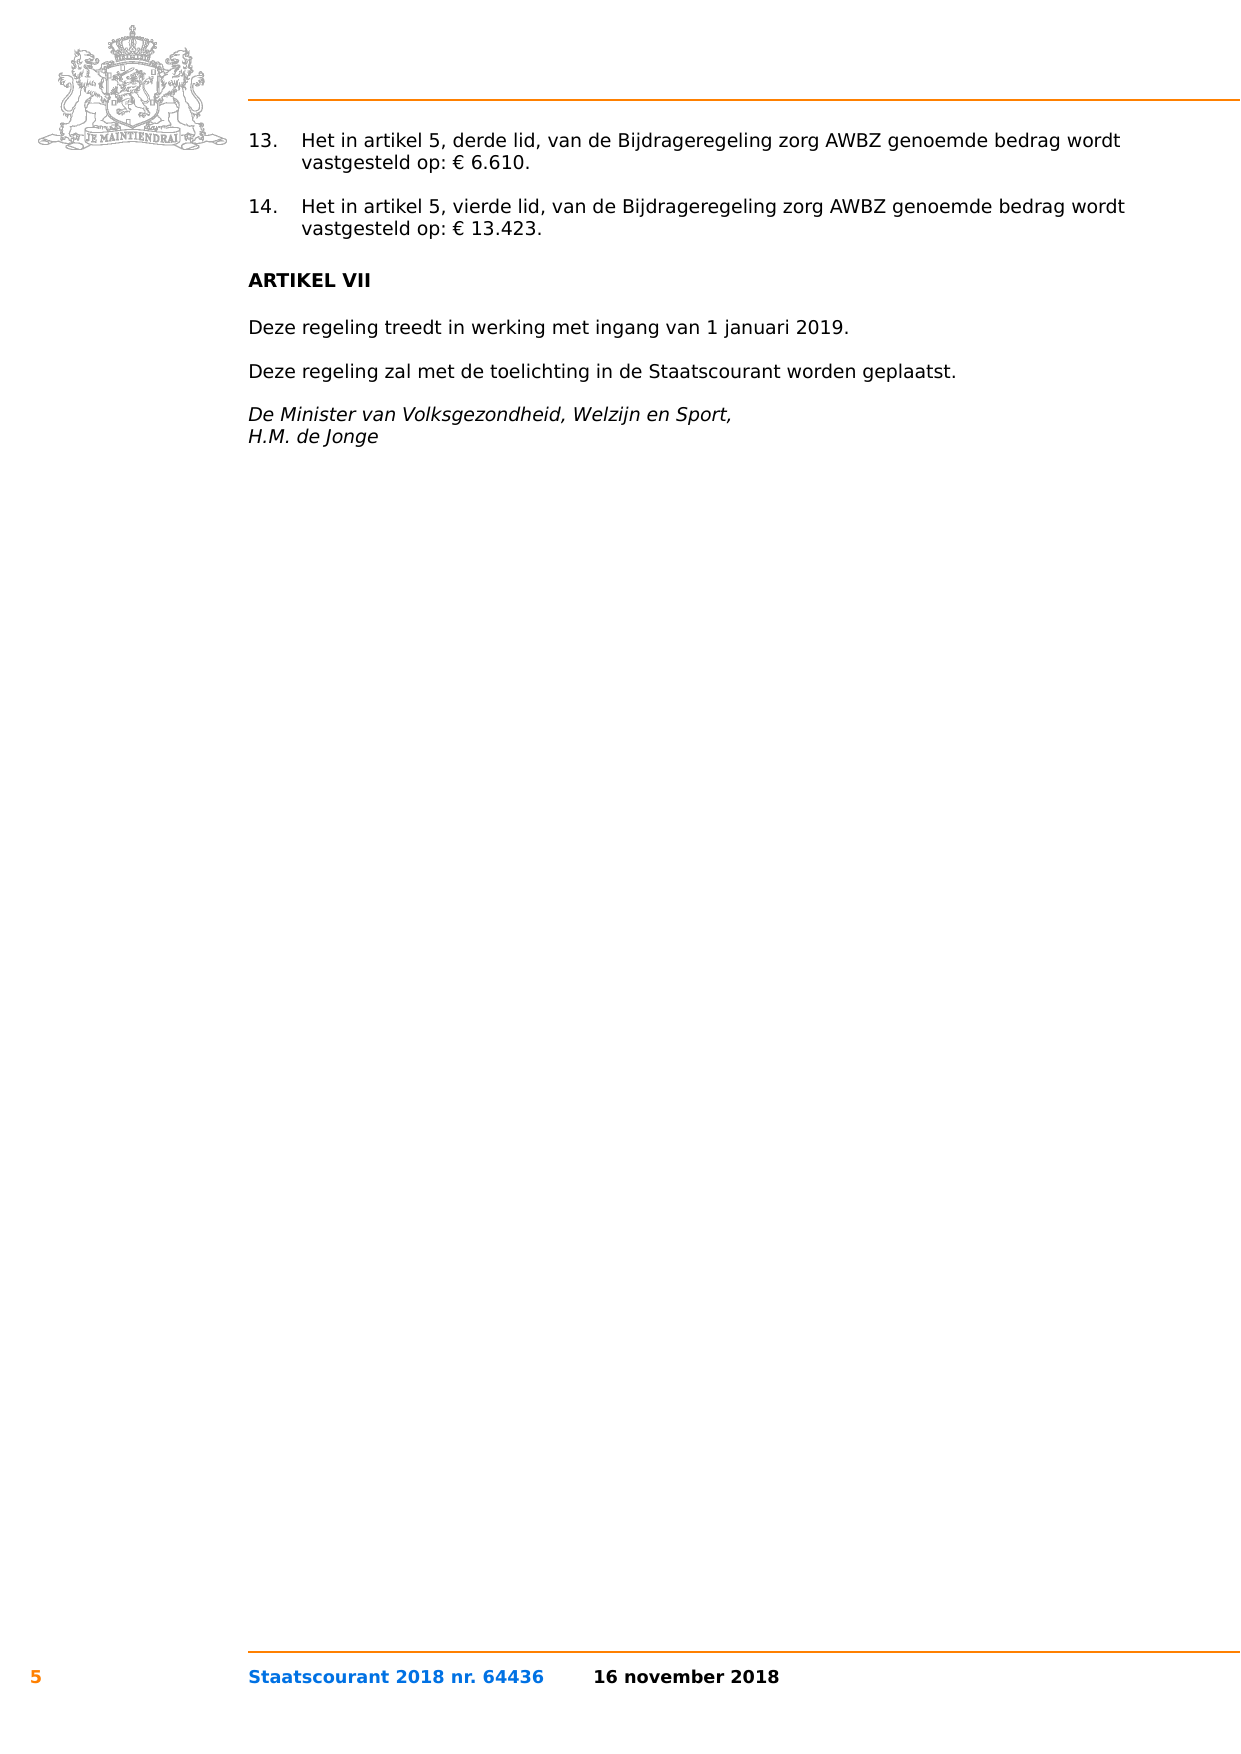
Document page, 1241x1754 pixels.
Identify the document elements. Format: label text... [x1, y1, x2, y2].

text 14. Het in artikel 5, vierde lid, van de Bijdrageregeling zorg AWBZ genoemde bedrag wordt vastgesteld op: € 13.423. [248, 196, 1163, 240]
text 13. Het in artikel 5, derde lid, van de Bijdrageregeling zorg AWBZ genoemde bedrag wordt vastgesteld op: € 6.610. [248, 130, 1163, 174]
text De Minister van Volksgezondheid, Welzijn en Sport, H.M. de Jonge [248, 404, 1163, 448]
text Deze regeling zal met de toelichting in de Staatscourant worden geplaatst. [248, 361, 1163, 382]
picture [38, 25, 227, 150]
text Deze regeling treedt in werking met ingang van 1 januari 2019. [248, 317, 1163, 339]
subtitle ARTIKEL VII [248, 270, 1163, 292]
